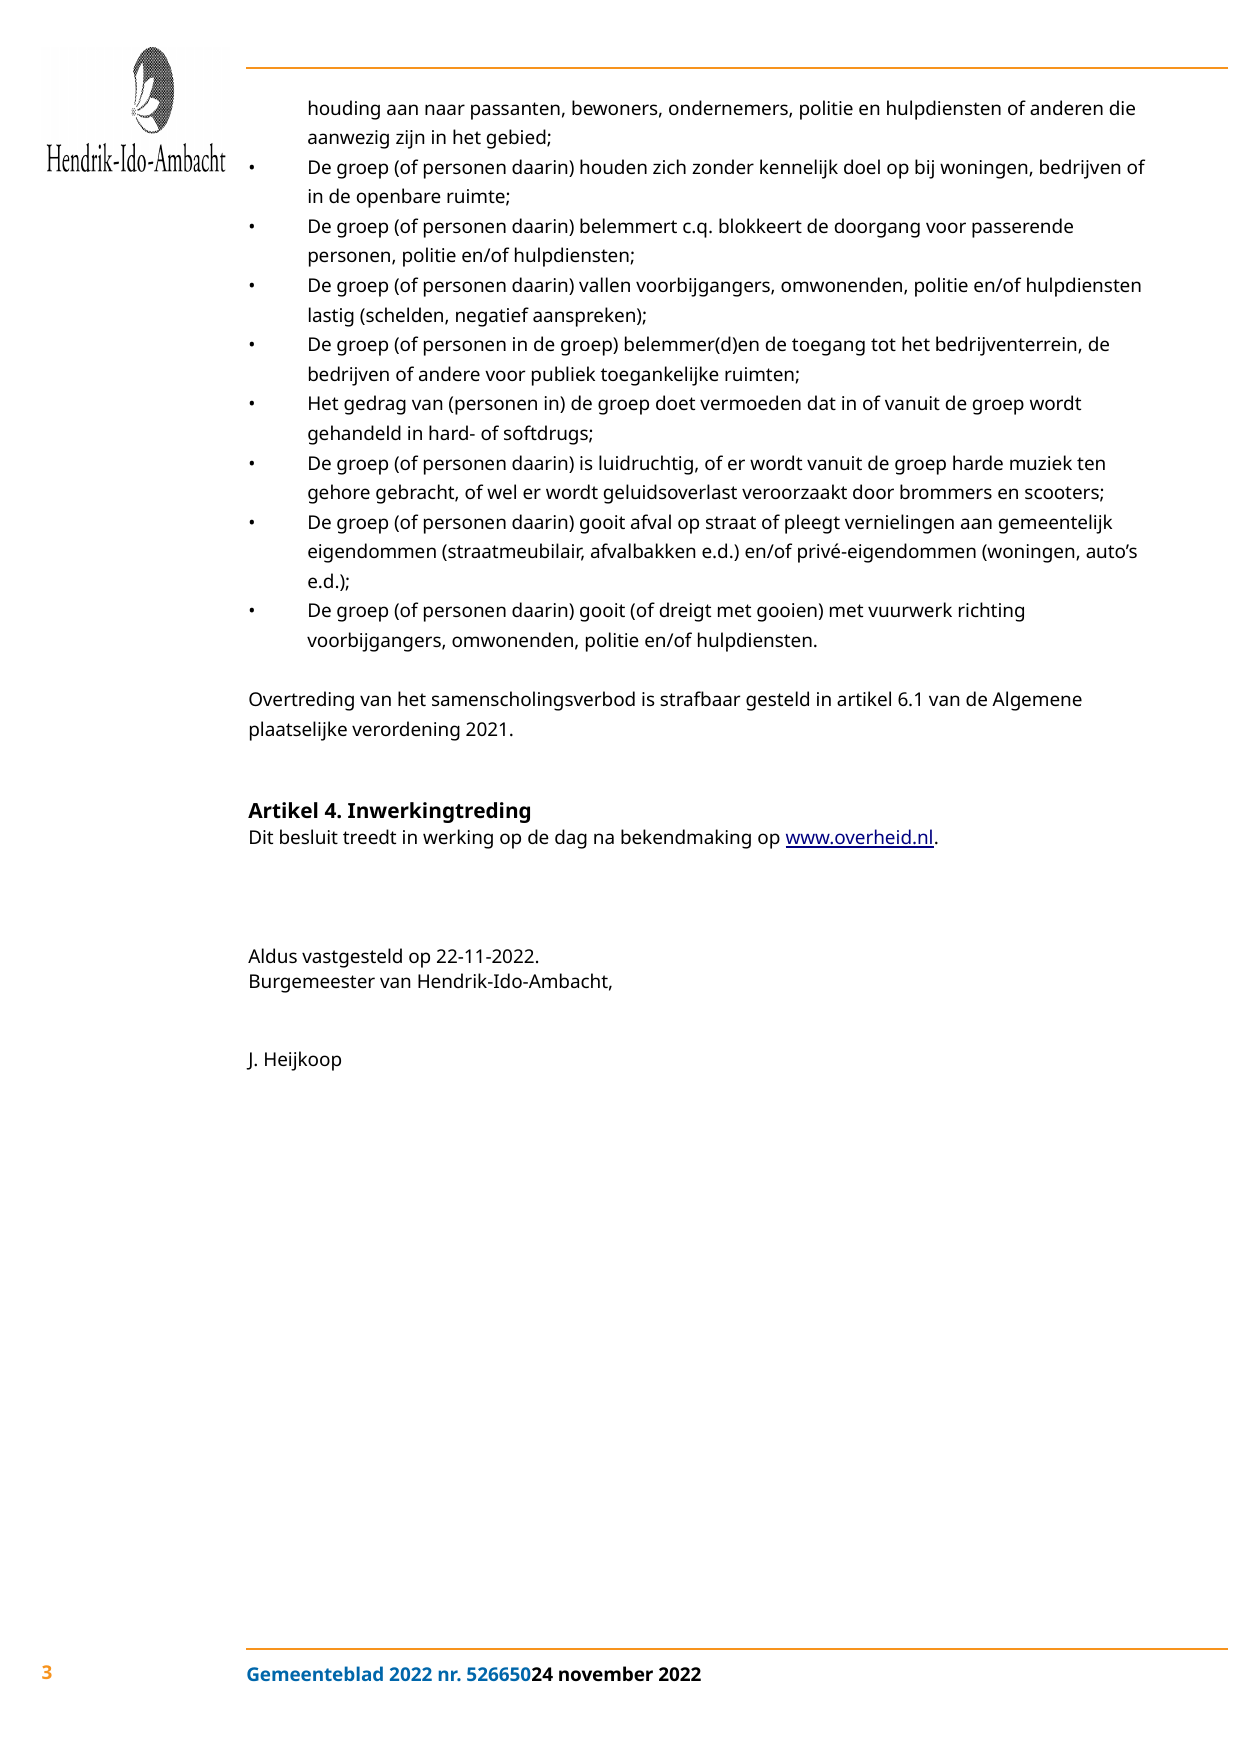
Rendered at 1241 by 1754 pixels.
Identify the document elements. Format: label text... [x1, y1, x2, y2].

list De groep (of personen daarin) gooit afval op straat of pleegt vernielingen aan gemeentelijk eigendommen (straatmeubilair, afvalbakken e.d.) en/of privé-eigendommen (woningen, auto’s e.d.); [248, 509, 1152, 594]
list houding aan naar passanten, bewoners, ondernemers, politie en hulpdiensten of anderen die aanwezig zijn in het gebied; [248, 95, 1152, 150]
text Burgemeester van Hendrik-Ido-Ambacht, [248, 968, 1152, 994]
list De groep (of personen daarin) gooit (of dreigt met gooien) met vuurwerk richting voorbijgangers, omwonenden, politie en/of hulpdiensten. [248, 598, 1152, 653]
text Artikel 4. Inwerkingtreding [248, 796, 1152, 824]
list De groep (of personen in de groep) belemmer(d)en de toegang tot het bedrijventerrein, de bedrijven of andere voor publiek toegankelijke ruimten; [248, 331, 1152, 387]
text Dit besluit treedt in werking op de dag na bekendmaking op www.overheid.nl. [248, 824, 1152, 850]
list De groep (of personen daarin) houden zich zonder kennelijk doel op bij woningen, bedrijven of in de openbare ruimte; [248, 154, 1152, 209]
picture [41, 47, 231, 172]
text J. Heijkoop [248, 1046, 1152, 1071]
list De groep (of personen daarin) vallen voorbijgangers, omwonenden, politie en/of hulpdiensten lastig (schelden, negatief aanspreken); [248, 272, 1152, 328]
list De groep (of personen daarin) belemmert c.q. blokkeert de doorgang voor passerende personen, politie en/of hulpdiensten; [248, 213, 1152, 268]
text Aldus vastgesteld op 22-11-2022. [248, 943, 1152, 968]
list Het gedrag van (personen in) de groep doet vermoeden dat in of vanuit de groep wordt gehandeld in hard- of softdrugs; [248, 391, 1152, 446]
text Overtreding van het samenscholingsverbod is strafbaar gesteld in artikel 6.1 van de Algemene plaatselijke verordening 2021. [248, 686, 1152, 742]
list De groep (of personen daarin) is luidruchtig, of er wordt vanuit de groep harde muziek ten gehore gebracht, of wel er wordt geluidsoverlast veroorzaakt door brommers en scooters; [248, 450, 1152, 505]
